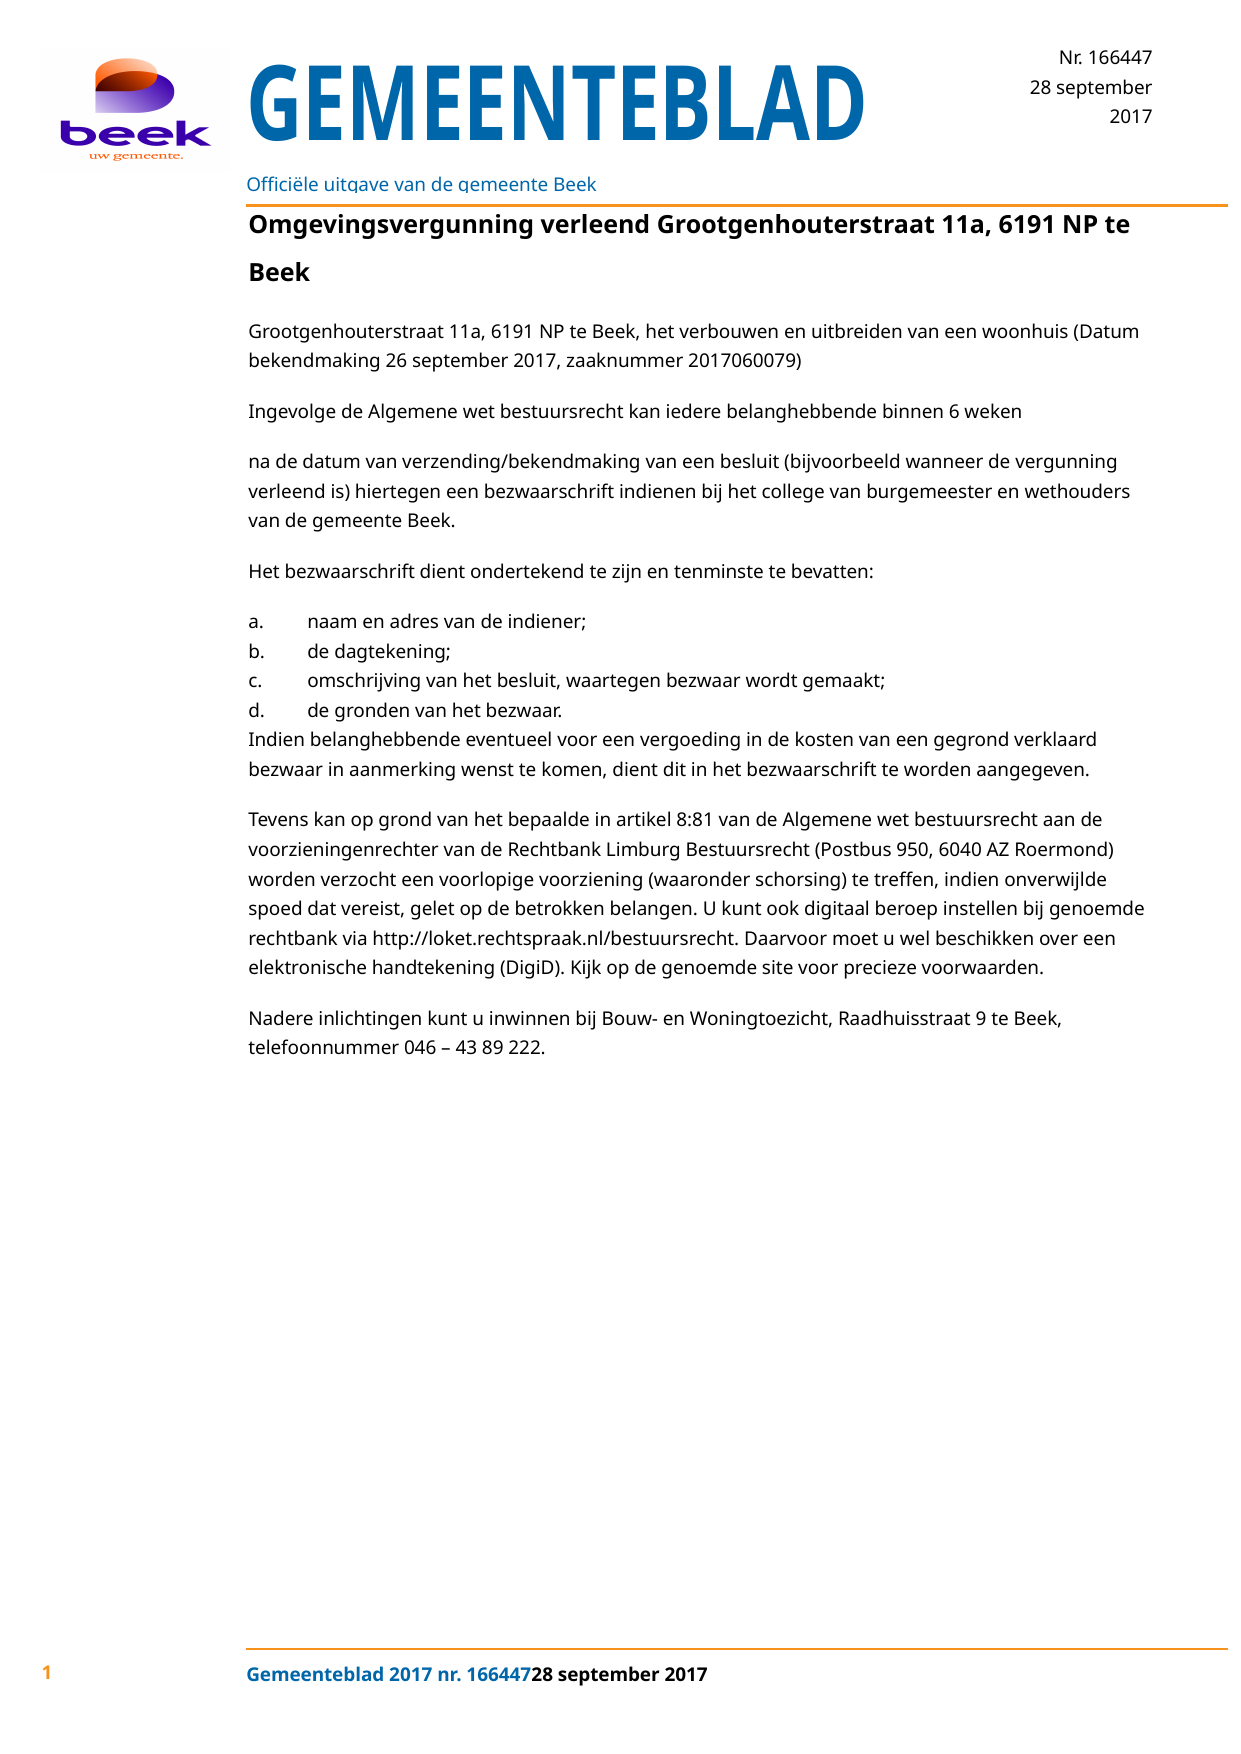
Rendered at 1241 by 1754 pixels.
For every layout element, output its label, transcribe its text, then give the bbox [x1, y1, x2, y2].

text Grootgenhouterstraat 11a, 6191 NP te Beek, het verbouwen en uitbreiden van een woonhuis (Datum bekendmaking 26 september 2017, zaaknummer 2017060079) [248, 318, 1152, 373]
text Omgevingsvergunning verleend Grootgenhouterstraat 11a, 6191 NP te Beek [248, 207, 1152, 288]
text Tevens kan op grond van het bepaalde in artikel 8:81 van de Algemene wet bestuursrecht aan de voorzieningenrechter van de Rechtbank Limburg Bestuursrecht (Postbus 950, 6040 AZ Roermond) worden verzocht een voorlopige voorziening (waaronder schorsing) te treffen, indien onverwijlde spoed dat vereist, gelet op de betrokken belangen. U kunt ook digitaal beroep instellen bij genoemde rechtbank via http://loket.rechtspraak.nl/bestuursrecht. Daarvoor moet u wel beschikken over een elektronische handtekening (DigiD). Kijk op de genoemde site voor precieze voorwaarden. [248, 807, 1152, 980]
text Ingevolge de Algemene wet bestuursrecht kan iedere belanghebbende binnen 6 weken [248, 398, 1152, 424]
list de dagtekening; [248, 638, 1152, 664]
text Indien belanghebbende eventueel voor een vergoeding in de kosten van een gegrond verklaard bezwaar in aanmerking wenst te komen, dient dit in het bezwaarschrift te worden aangegeven. [248, 727, 1152, 782]
list naam en adres van de indiener; [248, 608, 1152, 634]
list omschrijving van het besluit, waartegen bezwaar wordt gemaakt; [248, 667, 1152, 693]
text Nadere inlichtingen kunt u inwinnen bij Bouw- en Woningtoezicht, Raadhuisstraat 9 te Beek, telefoonnummer 046 – 43 89 222. [248, 1005, 1152, 1060]
list de gronden van het bezwaar. [248, 697, 1152, 723]
text Het bezwaarschrift dient ondertekend te zijn en tenminste te bevatten: [248, 558, 1152, 584]
text na de datum van verzending/bekendmaking van een besluit (bijvoorbeeld wanneer de vergunning verleend is) hiertegen een bezwaarschrift indienen bij het college van burgemeester en wethouders van de gemeente Beek. [248, 448, 1152, 533]
picture [41, 47, 231, 172]
